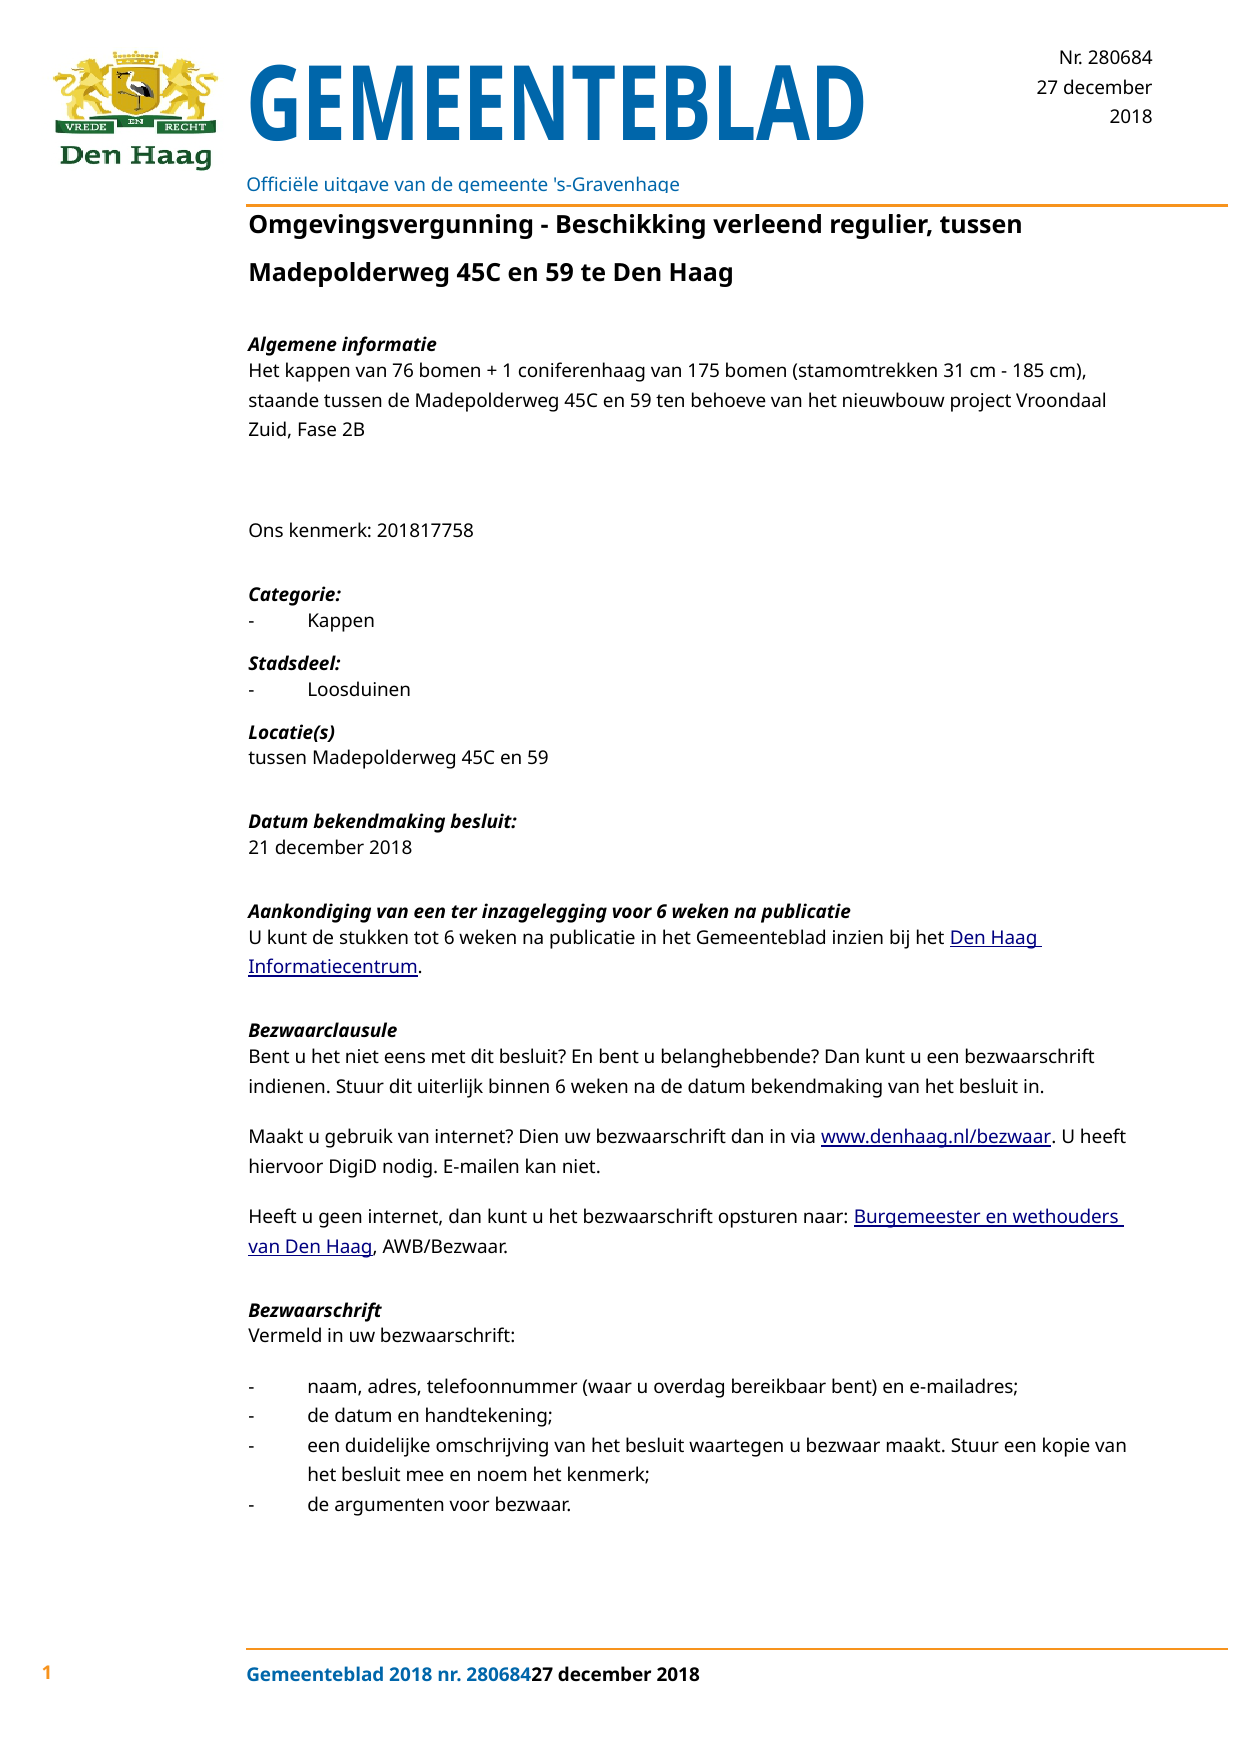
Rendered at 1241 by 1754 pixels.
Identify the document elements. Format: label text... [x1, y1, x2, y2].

text Aankondiging van een ter inzagelegging voor 6 weken na publicatie [248, 898, 1152, 924]
list Loosduinen [248, 676, 1152, 701]
list een duidelijke omschrijving van het besluit waartegen u bezwaar maakt. Stuur een kopie van het besluit mee en noem het kenmerk; [248, 1432, 1152, 1487]
text Datum bekendmaking besluit: [248, 808, 1152, 834]
text Bezwaarschrift [248, 1297, 1152, 1322]
text Locatie(s) [248, 719, 1152, 744]
list de argumenten voor bezwaar. [248, 1491, 1152, 1517]
picture [41, 47, 231, 172]
text Heeft u geen internet, dan kunt u het bezwaarschrift opsturen naar: Burgemeester en wethouders van Den Haag, AWB/Bezwaar. [248, 1203, 1152, 1258]
list de datum en handtekening; [248, 1402, 1152, 1428]
text Maakt u gebruik van internet? Dien uw bezwaarschrift dan in via www.denhaag.nl/bezwaar. U heeft hiervoor DigiD nodig. E-mailen kan niet. [248, 1123, 1152, 1178]
text Bezwaarclausule [248, 1017, 1152, 1043]
text Stadsdeel: [248, 650, 1152, 676]
text Vermeld in uw bezwaarschrift: [248, 1322, 1152, 1348]
text tussen Madepolderweg 45C en 59 [248, 744, 1152, 770]
text 21 december 2018 [248, 834, 1152, 860]
list naam, adres, telefoonnummer (waar u overdag bereikbaar bent) en e-mailadres; [248, 1373, 1152, 1399]
text Categorie: [248, 581, 1152, 607]
text Het kappen van 76 bomen + 1 coniferenhaag van 175 bomen (stamomtrekken 31 cm - 185 cm), staande tussen de Madepolderweg 45C en 59 ten behoeve van het nieuwbouw project Vroondaal Zuid, Fase 2B [248, 357, 1152, 442]
text Ons kenmerk: 201817758 [248, 517, 1152, 543]
text Omgevingsvergunning - Beschikking verleend regulier, tussen Madepolderweg 45C en 59 te Den Haag [248, 207, 1152, 288]
text Algemene informatie [248, 331, 1152, 357]
list Kappen [248, 607, 1152, 633]
text U kunt de stukken tot 6 weken na publicatie in het Gemeenteblad inzien bij het Den Haag Informatiecentrum. [248, 924, 1152, 979]
text Bent u het niet eens met dit besluit? En bent u belanghebbende? Dan kunt u een bezwaarschrift indienen. Stuur dit uiterlijk binnen 6 weken na de datum bekendmaking van het besluit in. [248, 1043, 1152, 1098]
